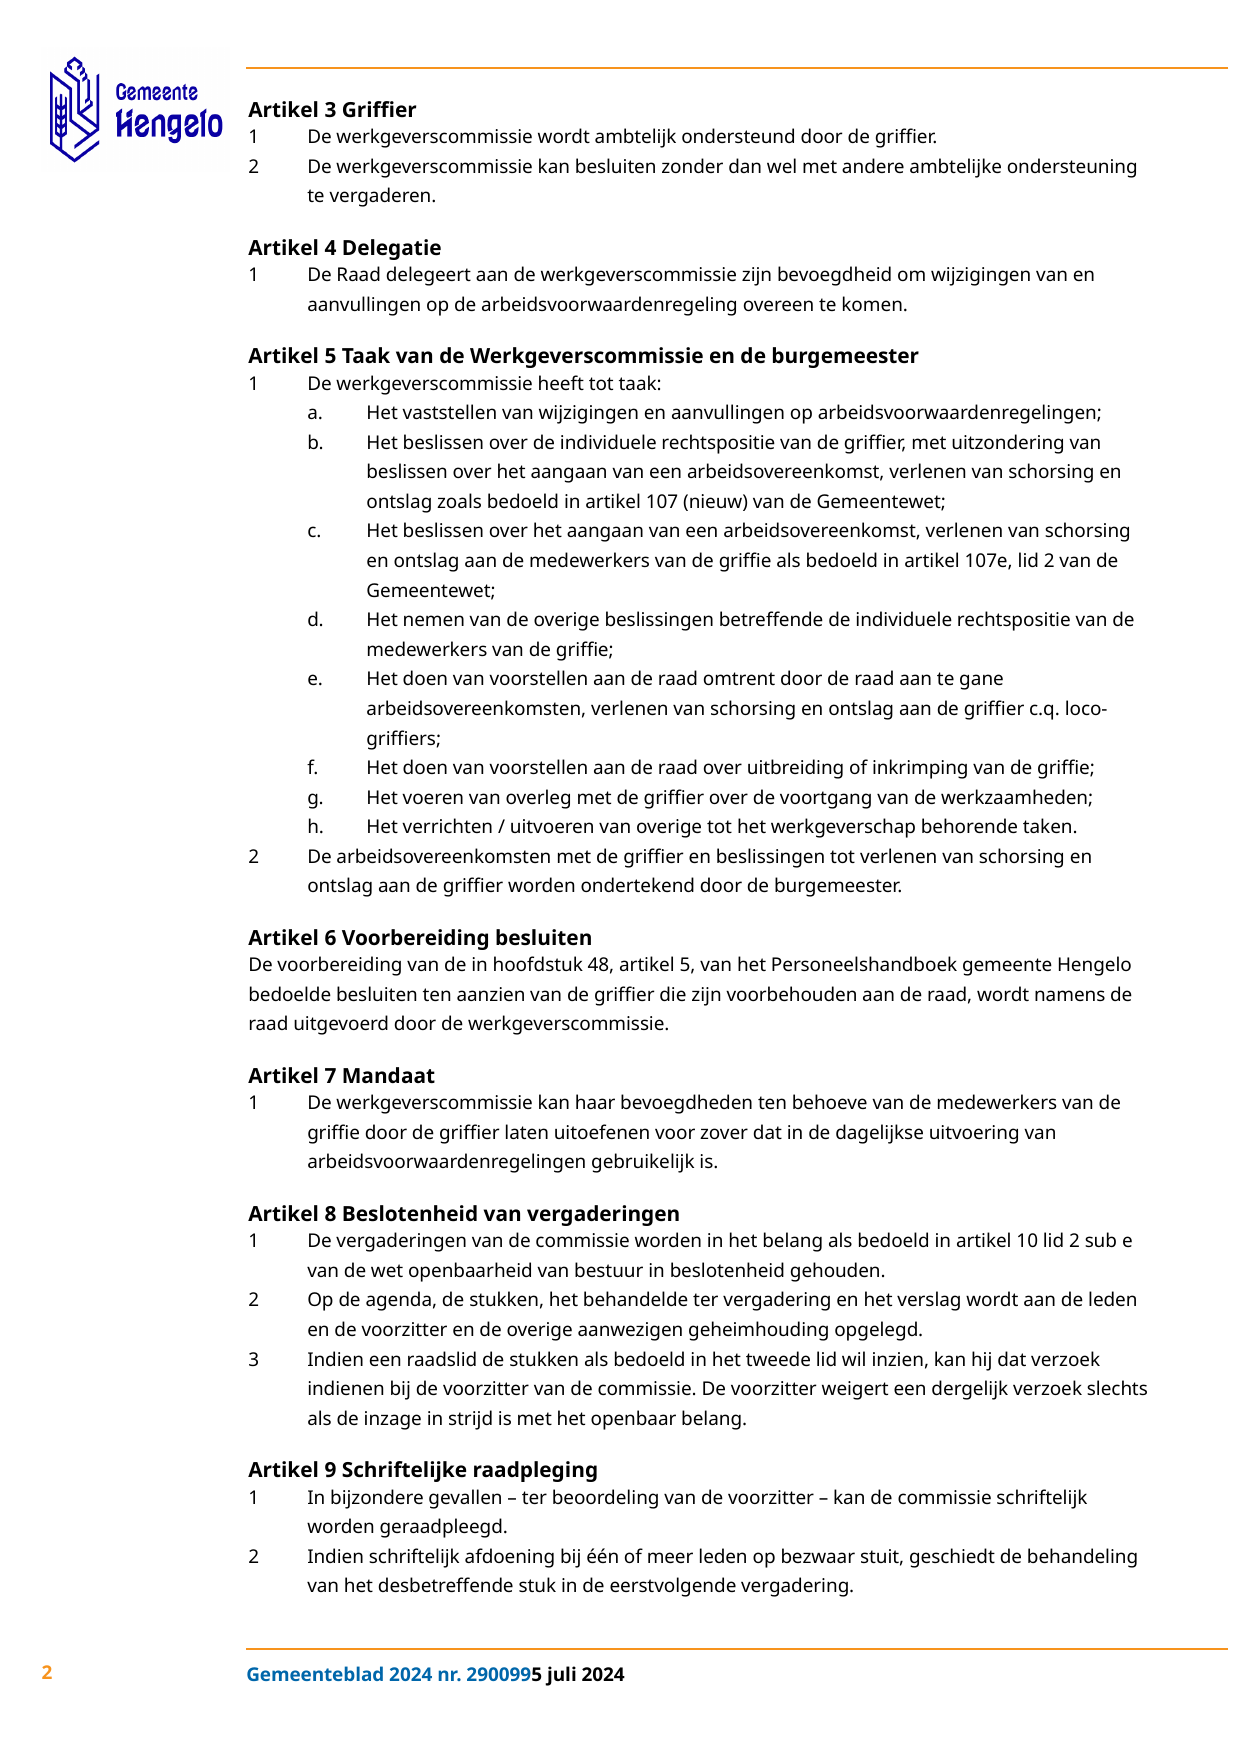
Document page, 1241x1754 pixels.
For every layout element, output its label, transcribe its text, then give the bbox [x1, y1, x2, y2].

list Het doen van voorstellen aan de raad over uitbreiding of inkrimping van de griffie; [307, 754, 1152, 780]
list Indien schriftelijk afdoening bij één of meer leden op bezwaar stuit, geschiedt de behandeling van het desbetreffende stuk in de eerstvolgende vergadering. [248, 1543, 1152, 1598]
list Op de agenda, de stukken, het behandelde ter vergadering en het verslag wordt aan de leden en de voorzitter en de overige aanwezigen geheimhouding opgelegd. [248, 1287, 1152, 1342]
text Artikel 3 Griffier [248, 95, 1152, 123]
list De werkgeverscommissie kan besluiten zonder dan wel met andere ambtelijke ondersteuning te vergaderen. [248, 153, 1152, 208]
list Het doen van voorstellen aan de raad omtrent door de raad aan te gane arbeidsovereenkomsten, verlenen van schorsing en ontslag aan de griffier c.q. loco-griffiers; [307, 666, 1152, 750]
list De Raad delegeert aan de werkgeverscommissie zijn bevoegdheid om wijzigingen van en aanvullingen op de arbeidsvoorwaardenregeling overeen te komen. [248, 261, 1152, 317]
list Het vaststellen van wijzigingen en aanvullingen op arbeidsvoorwaardenregelingen; [307, 399, 1152, 425]
list Het verrichten / uitvoeren van overige tot het werkgeverschap behorende taken. [307, 813, 1152, 839]
list De vergaderingen van de commissie worden in het belang als bedoeld in artikel 10 lid 2 sub e van de wet openbaarheid van bestuur in beslotenheid gehouden. [248, 1227, 1152, 1283]
text Artikel 9 Schriftelijke raadpleging [248, 1455, 1152, 1484]
list Het beslissen over het aangaan van een arbeidsovereenkomst, verlenen van schorsing en ontslag aan de medewerkers van de griffie als bedoeld in artikel 107e, lid 2 van de Gemeentewet; [307, 518, 1152, 602]
list In bijzondere gevallen – ter beoordeling van de voorzitter – kan de commissie schriftelijk worden geraadpleegd. [248, 1484, 1152, 1539]
text Artikel 5 Taak van de Werkgeverscommissie en de burgemeester [248, 341, 1152, 370]
picture [41, 47, 231, 172]
list Het nemen van de overige beslissingen betreffende de individuele rechtspositie van de medewerkers van de griffie; [307, 606, 1152, 662]
list De werkgeverscommissie kan haar bevoegdheden ten behoeve van de medewerkers van de griffie door de griffier laten uitoefenen voor zover dat in de dagelijkse uitvoering van arbeidsvoorwaardenregelingen gebruikelijk is. [248, 1089, 1152, 1174]
list De werkgeverscommissie heeft tot taak: [248, 370, 1152, 395]
text Artikel 7 Mandaat [248, 1061, 1152, 1089]
list Het beslissen over de individuele rechtspositie van de griffier, met uitzondering van beslissen over het aangaan van een arbeidsovereenkomst, verlenen van schorsing en ontslag zoals bedoeld in artikel 107 (nieuw) van de Gemeentewet; [307, 429, 1152, 514]
list Indien een raadslid de stukken als bedoeld in het tweede lid wil inzien, kan hij dat verzoek indienen bij de voorzitter van de commissie. De voorzitter weigert een dergelijk verzoek slechts als de inzage in strijd is met het openbaar belang. [248, 1346, 1152, 1431]
list Het voeren van overleg met de griffier over de voortgang van de werkzaamheden; [307, 784, 1152, 809]
list De werkgeverscommissie wordt ambtelijk ondersteund door de griffier. [248, 123, 1152, 149]
text Artikel 6 Voorbereiding besluiten [248, 923, 1152, 951]
text Artikel 4 Delegatie [248, 233, 1152, 261]
list De arbeidsovereenkomsten met de griffier en beslissingen tot verlenen van schorsing en ontslag aan de griffier worden ondertekend door de burgemeester. [248, 843, 1152, 898]
text De voorbereiding van de in hoofdstuk 48, artikel 5, van het Personeelshandboek gemeente Hengelo bedoelde besluiten ten aanzien van de griffier die zijn voorbehouden aan de raad, wordt namens de raad uitgevoerd door de werkgeverscommissie. [248, 951, 1152, 1036]
text Artikel 8 Beslotenheid van vergaderingen [248, 1199, 1152, 1227]
